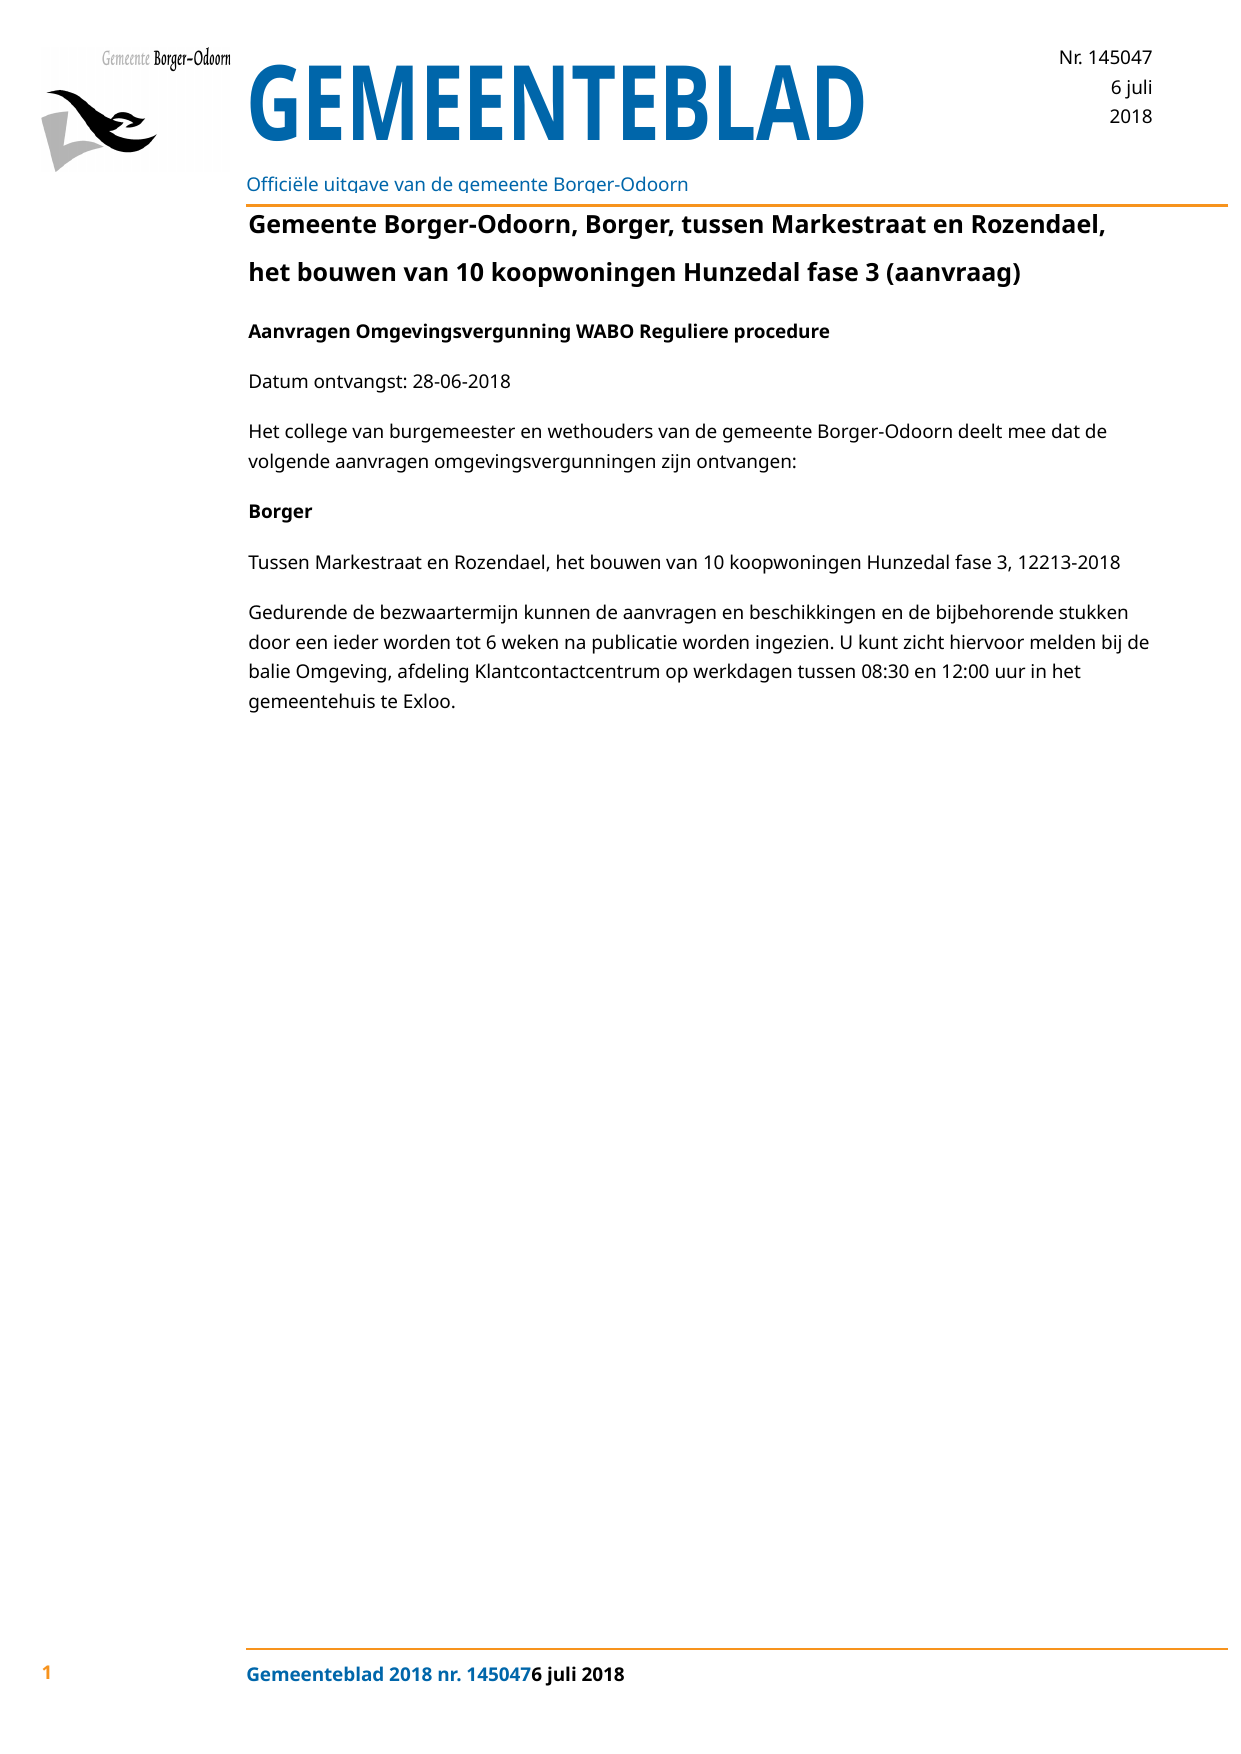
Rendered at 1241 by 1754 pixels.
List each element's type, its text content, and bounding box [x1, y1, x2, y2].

picture [41, 47, 231, 172]
text Tussen Markestraat en Rozendael, het bouwen van 10 koopwoningen Hunzedal fase 3, 12213-2018 [248, 549, 1152, 575]
text Gedurende de bezwaartermijn kunnen de aanvragen en beschikkingen en de bijbehorende stukken door een ieder worden tot 6 weken na publicatie worden ingezien. U kunt zicht hiervoor melden bij de balie Omgeving, afdeling Klantcontactcentrum op werkdagen tussen 08:30 en 12:00 uur in het gemeentehuis te Exloo. [248, 599, 1152, 714]
text Borger [248, 499, 1152, 524]
text Datum ontvangst: 28-06-2018 [248, 368, 1152, 394]
text Gemeente Borger-Odoorn, Borger, tussen Markestraat en Rozendael, het bouwen van 10 koopwoningen Hunzedal fase 3 (aanvraag) [248, 207, 1152, 288]
text Aanvragen Omgevingsvergunning WABO Reguliere procedure [248, 318, 1152, 344]
text Het college van burgemeester en wethouders van de gemeente Borger-Odoorn deelt mee dat de volgende aanvragen omgevingsvergunningen zijn ontvangen: [248, 419, 1152, 474]
